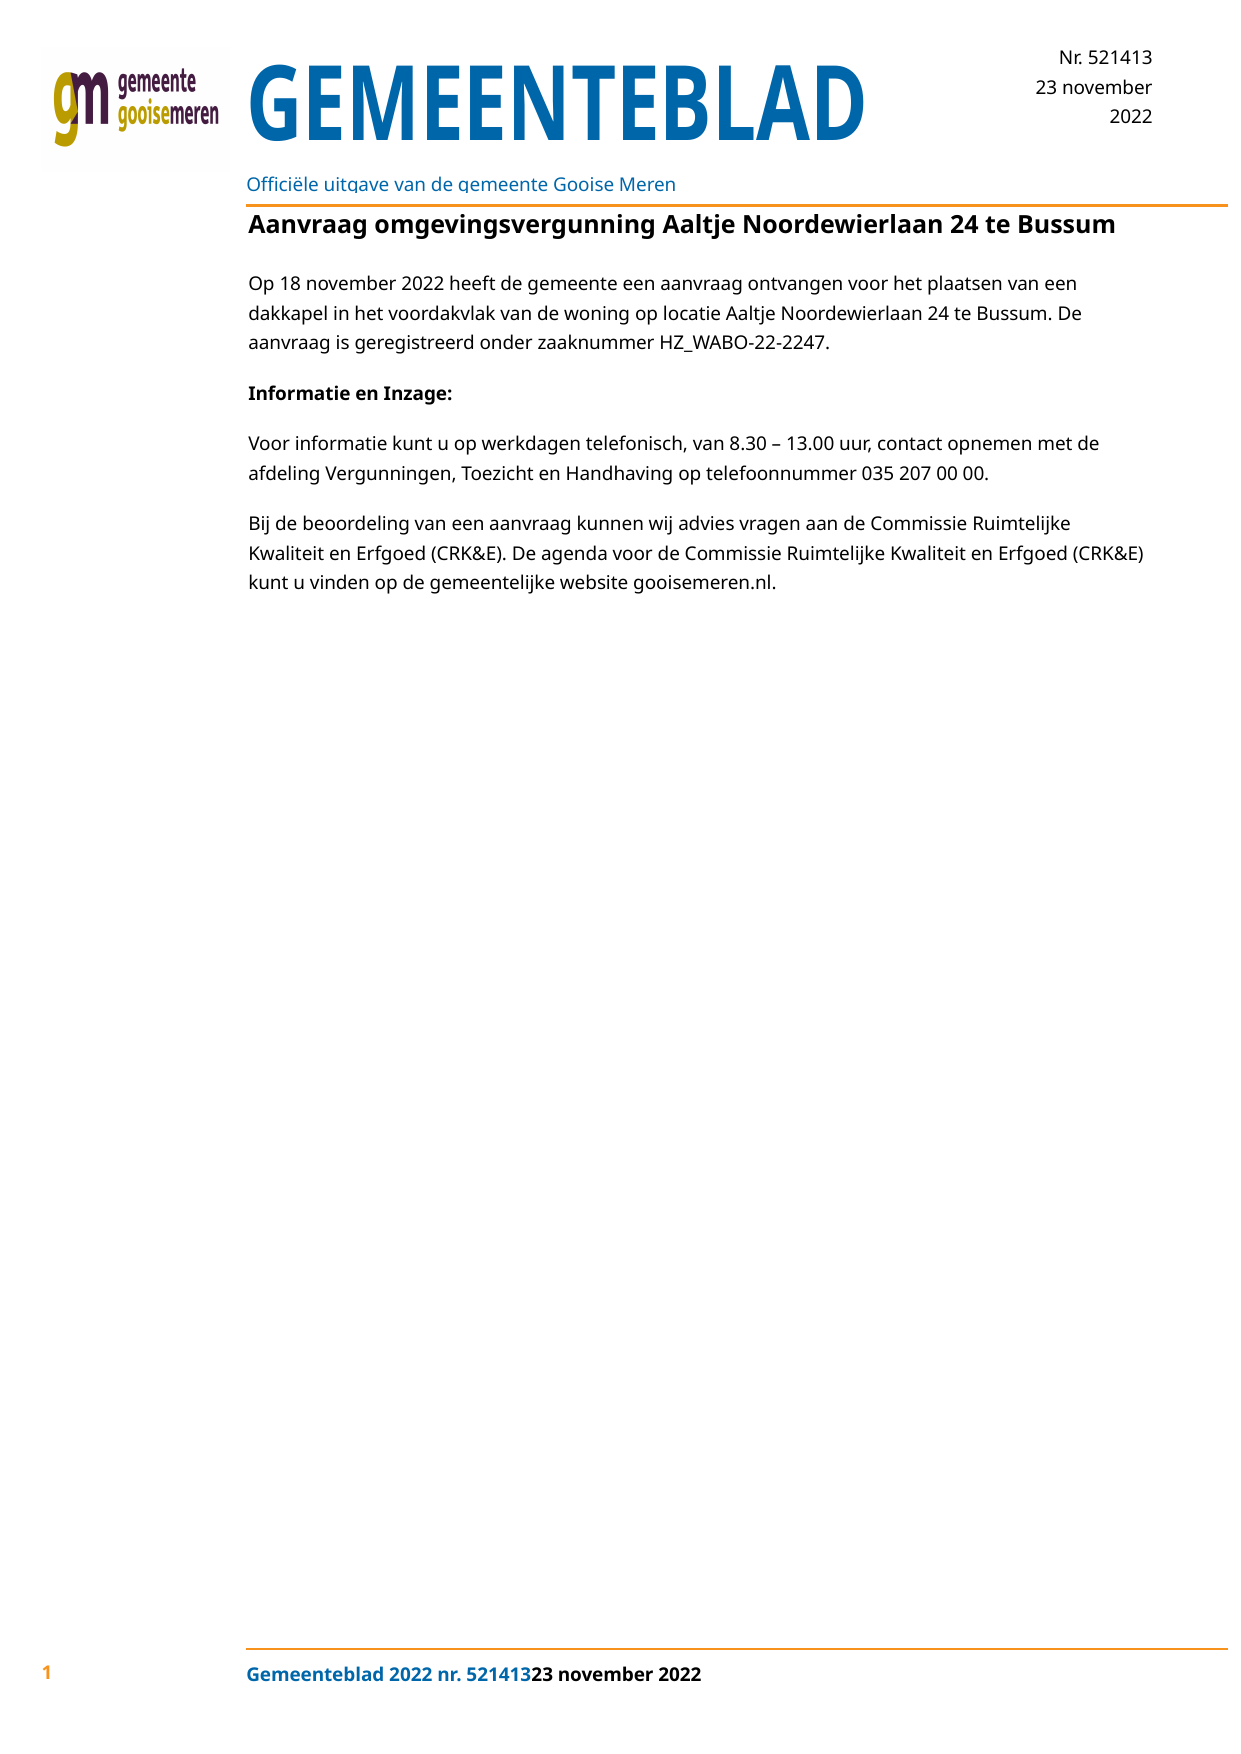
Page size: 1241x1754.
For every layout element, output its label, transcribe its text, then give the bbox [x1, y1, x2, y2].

text Op 18 november 2022 heeft de gemeente een aanvraag ontvangen voor het plaatsen van een dakkapel in het voordakvlak van de woning op locatie Aaltje Noordewierlaan 24 te Bussum. De aanvraag is geregistreerd onder zaaknummer HZ_WABO-22-2247. [248, 270, 1152, 355]
picture [41, 47, 231, 172]
text Informatie en Inzage: [248, 380, 1152, 406]
text Voor informatie kunt u op werkdagen telefonisch, van 8.30 – 13.00 uur, contact opnemen met de afdeling Vergunningen, Toezicht en Handhaving op telefoonnummer 035 207 00 00. [248, 430, 1152, 486]
text Aanvraag omgevingsvergunning Aaltje Noordewierlaan 24 te Bussum [248, 207, 1152, 241]
text Bij de beoordeling van een aanvraag kunnen wij advies vragen aan de Commissie Ruimtelijke Kwaliteit en Erfgoed (CRK&E). De agenda voor de Commissie Ruimtelijke Kwaliteit en Erfgoed (CRK&E) kunt u vinden op de gemeentelijke website gooisemeren.nl. [248, 510, 1152, 595]
